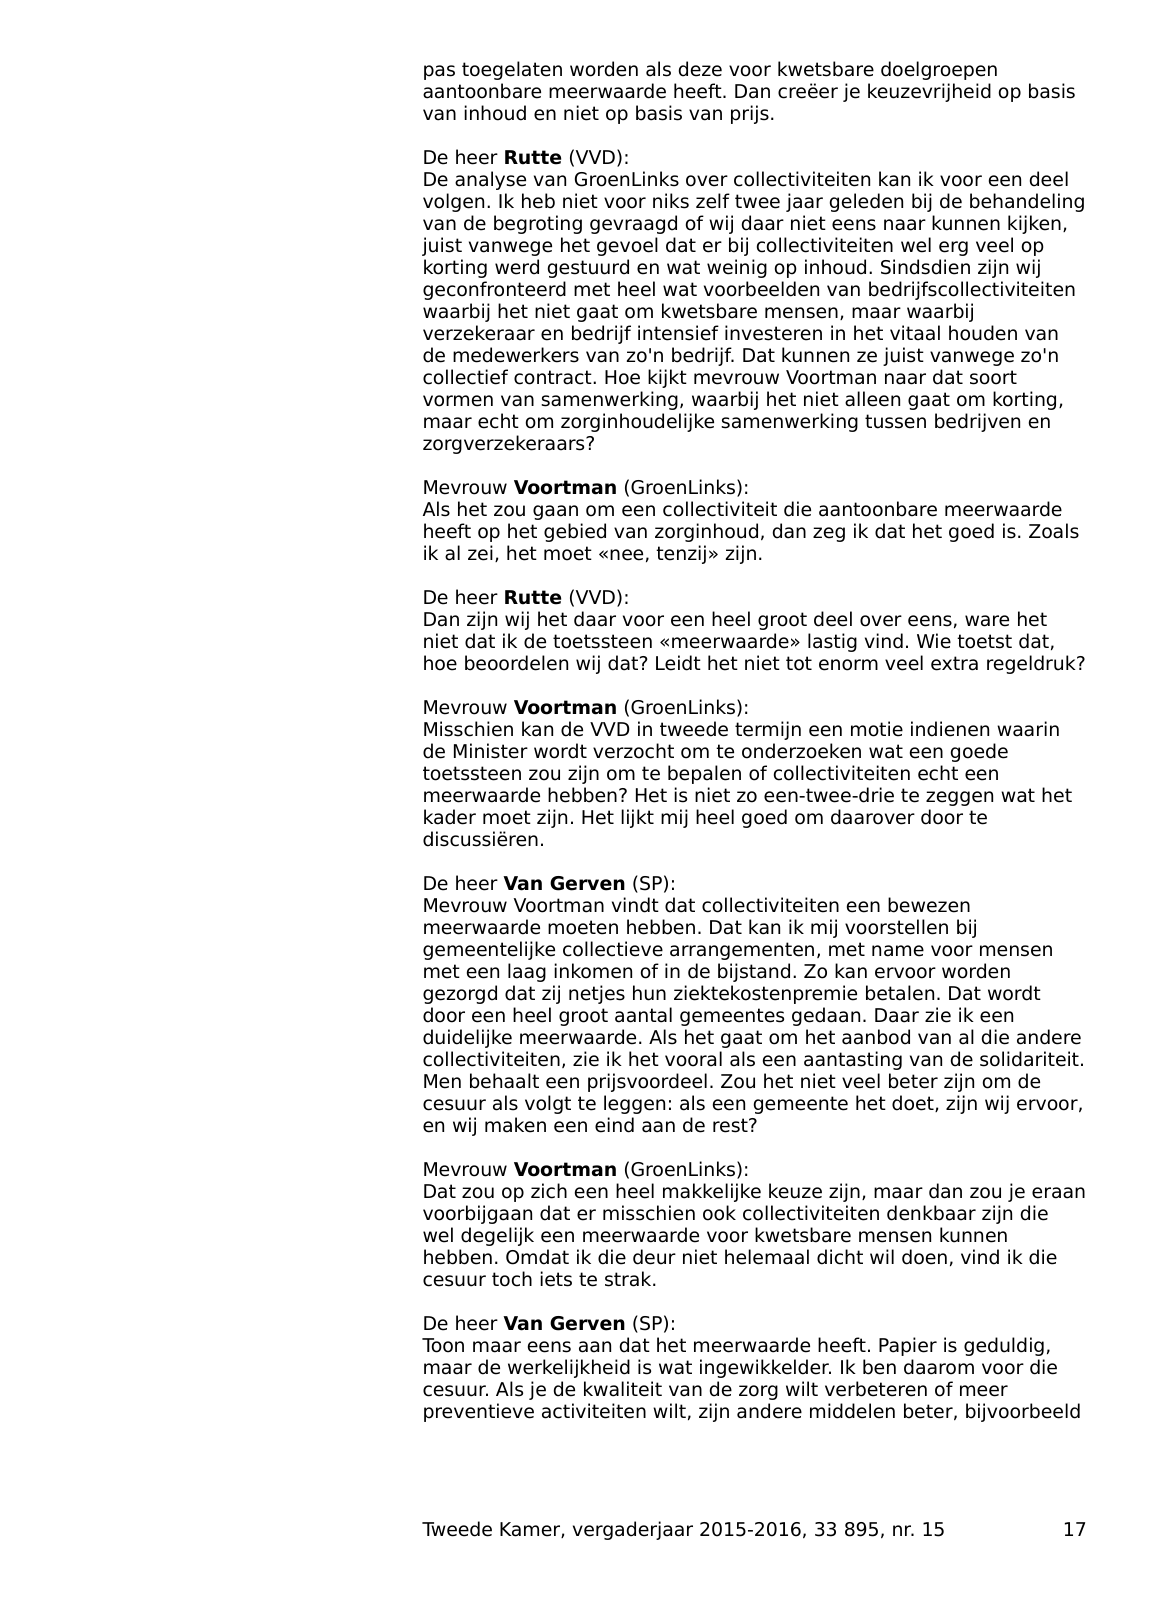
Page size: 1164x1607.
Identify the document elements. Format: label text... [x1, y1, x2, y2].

text Mevrouw Voortman (GroenLinks): [422, 477, 1087, 499]
text Dan zijn wij het daar voor een heel groot deel over eens, ware het niet dat ik de toetssteen «meerwaarde» lastig vind. Wie toetst dat, hoe beoordelen wij dat? Leidt het niet tot enorm veel extra regeldruk? [422, 609, 1087, 675]
text Mevrouw Voortman vindt dat collectiviteiten een bewezen meerwaarde moeten hebben. Dat kan ik mij voorstellen bij gemeentelijke collectieve arrangementen, met name voor mensen met een laag inkomen of in de bijstand. Zo kan ervoor worden gezorgd dat zij netjes hun ziektekostenpremie betalen. Dat wordt door een heel groot aantal gemeentes gedaan. Daar zie ik een duidelijke meerwaarde. Als het gaat om het aanbod van al die andere collectiviteiten, zie ik het vooral als een aantasting van de solidariteit. Men behaalt een prijsvoordeel. Zou het niet veel beter zijn om de cesuur als volgt te leggen: als een gemeente het doet, zijn wij ervoor, en wij maken een eind aan de rest? [422, 895, 1087, 1137]
text De heer Van Gerven (SP): [422, 1313, 1087, 1335]
text De heer Rutte (VVD): [422, 587, 1087, 609]
text De heer Rutte (VVD): [422, 147, 1087, 169]
text pas toegelaten worden als deze voor kwetsbare doelgroepen aantoonbare meerwaarde heeft. Dan creëer je keuzevrijheid op basis van inhoud en niet op basis van prijs. [422, 59, 1087, 125]
text Misschien kan de VVD in tweede termijn een motie indienen waarin de Minister wordt verzocht om te onderzoeken wat een goede toetssteen zou zijn om te bepalen of collectiviteiten echt een meerwaarde hebben? Het is niet zo een-twee-drie te zeggen wat het kader moet zijn. Het lijkt mij heel goed om daarover door te discussiëren. [422, 719, 1087, 851]
text Dat zou op zich een heel makkelijke keuze zijn, maar dan zou je eraan voorbijgaan dat er misschien ook collectiviteiten denkbaar zijn die wel degelijk een meerwaarde voor kwetsbare mensen kunnen hebben. Omdat ik die deur niet helemaal dicht wil doen, vind ik die cesuur toch iets te strak. [422, 1181, 1087, 1291]
text De heer Van Gerven (SP): [422, 873, 1087, 895]
text Toon maar eens aan dat het meerwaarde heeft. Papier is geduldig, maar de werkelijkheid is wat ingewikkelder. Ik ben daarom voor die cesuur. Als je de kwaliteit van de zorg wilt verbeteren of meer preventieve activiteiten wilt, zijn andere middelen beter, bijvoorbeeld [422, 1335, 1087, 1423]
text Mevrouw Voortman (GroenLinks): [422, 697, 1087, 719]
text De analyse van GroenLinks over collectiviteiten kan ik voor een deel volgen. Ik heb niet voor niks zelf twee jaar geleden bij de behandeling van de begroting gevraagd of wij daar niet eens naar kunnen kijken, juist vanwege het gevoel dat er bij collectiviteiten wel erg veel op korting werd gestuurd en wat weinig op inhoud. Sindsdien zijn wij geconfronteerd met heel wat voorbeelden van bedrijfscollectiviteiten waarbij het niet gaat om kwetsbare mensen, maar waarbij verzekeraar en bedrijf intensief investeren in het vitaal houden van de medewerkers van zo'n bedrijf. Dat kunnen ze juist vanwege zo'n collectief contract. Hoe kijkt mevrouw Voortman naar dat soort vormen van samenwerking, waarbij het niet alleen gaat om korting, maar echt om zorginhoudelijke samenwerking tussen bedrijven en zorgverzekeraars? [422, 169, 1087, 455]
text Als het zou gaan om een collectiviteit die aantoonbare meerwaarde heeft op het gebied van zorginhoud, dan zeg ik dat het goed is. Zoals ik al zei, het moet «nee, tenzij» zijn. [422, 499, 1087, 565]
text Mevrouw Voortman (GroenLinks): [422, 1159, 1087, 1181]
